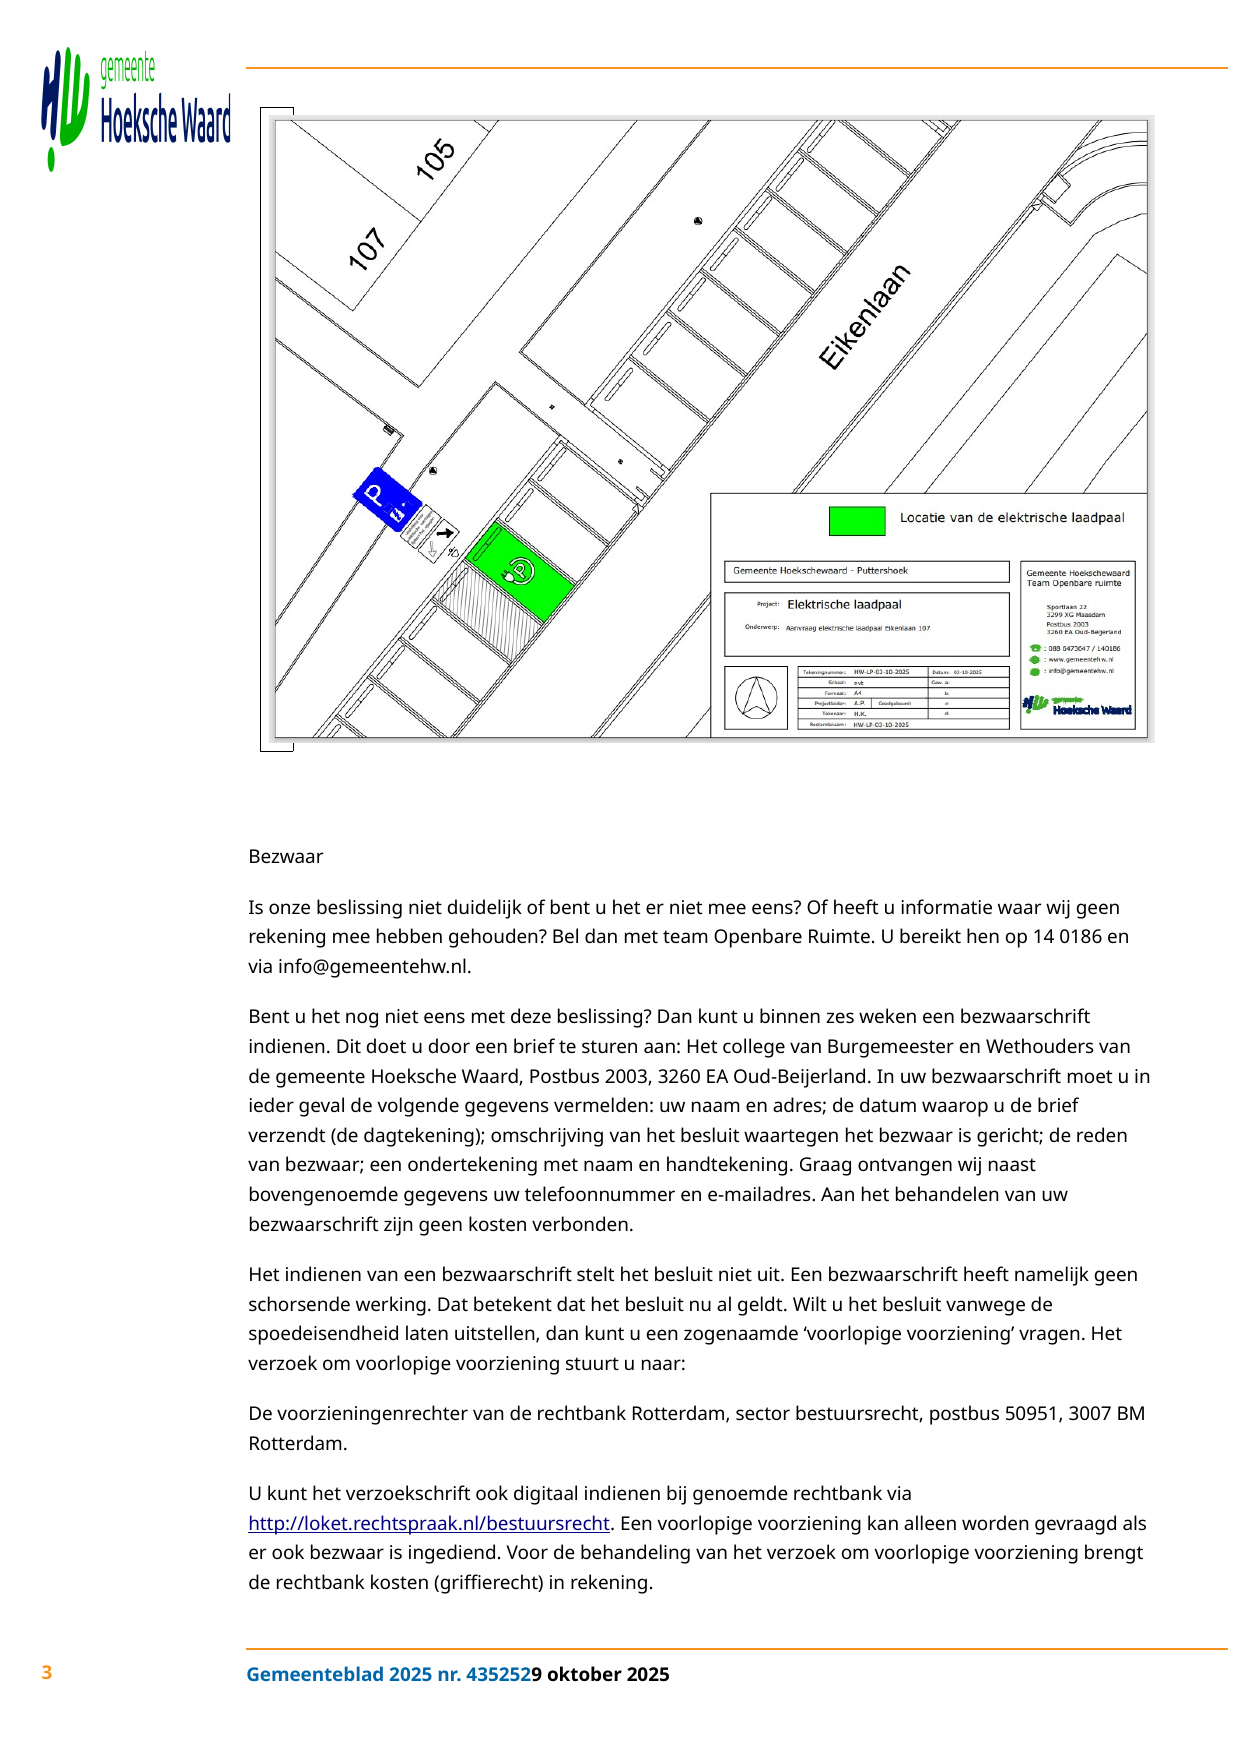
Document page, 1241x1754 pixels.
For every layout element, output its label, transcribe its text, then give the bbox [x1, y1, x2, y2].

text De voorzieningenrechter van de rechtbank Rotterdam, sector bestuursrecht, postbus 50951, 3007 BM Rotterdam. [248, 1400, 1152, 1456]
text Bezwaar [248, 844, 1152, 869]
text U kunt het verzoekschrift ook digitaal indienen bij genoemde rechtbank via http://loket.rechtspraak.nl/bestuursrecht. Een voorlopige voorziening kan alleen worden gevraagd als er ook bezwaar is ingediend. Voor de behandeling van het verzoek om voorlopige voorziening brengt de rechtbank kosten (griffierecht) in rekening. [248, 1480, 1152, 1595]
text Het indienen van een bezwaarschrift stelt het besluit niet uit. Een bezwaarschrift heeft namelijk geen schorsende werking. Dat betekent dat het besluit nu al geldt. Wilt u het besluit vanwege de spoedeisendheid laten uitstellen, dan kunt u een zogenaamde ‘voorlopige voorziening’ vragen. Het verzoek om voorlopige voorziening stuurt u naar: [248, 1261, 1152, 1376]
text Is onze beslissing niet duidelijk of bent u het er niet mee eens? Of heeft u informatie waar wij geen rekening mee hebben gehouden? Bel dan met team Openbare Ruimte. U bereikt hen op 14 0186 en via info@gemeentehw.nl. [248, 894, 1152, 979]
picture [41, 47, 231, 172]
picture [268, 115, 1155, 743]
text Bent u het nog niet eens met deze beslissing? Dan kunt u binnen zes weken een bezwaarschrift indienen. Dit doet u door een brief te sturen aan: Het college van Burgemeester en Wethouders van de gemeente Hoeksche Waard, Postbus 2003, 3260 EA Oud-Beijerland. In uw bezwaarschrift moet u in ieder geval de volgende gegevens vermelden: uw naam en adres; de datum waarop u de brief verzendt (de dagtekening); omschrijving van het besluit waartegen het bezwaar is gericht; de reden van bezwaar; een ondertekening met naam en handtekening. Graag ontvangen wij naast bovengenoemde gegevens uw telefoonnummer en e-mailadres. Aan het behandelen van uw bezwaarschrift zijn geen kosten verbonden. [248, 1004, 1152, 1237]
